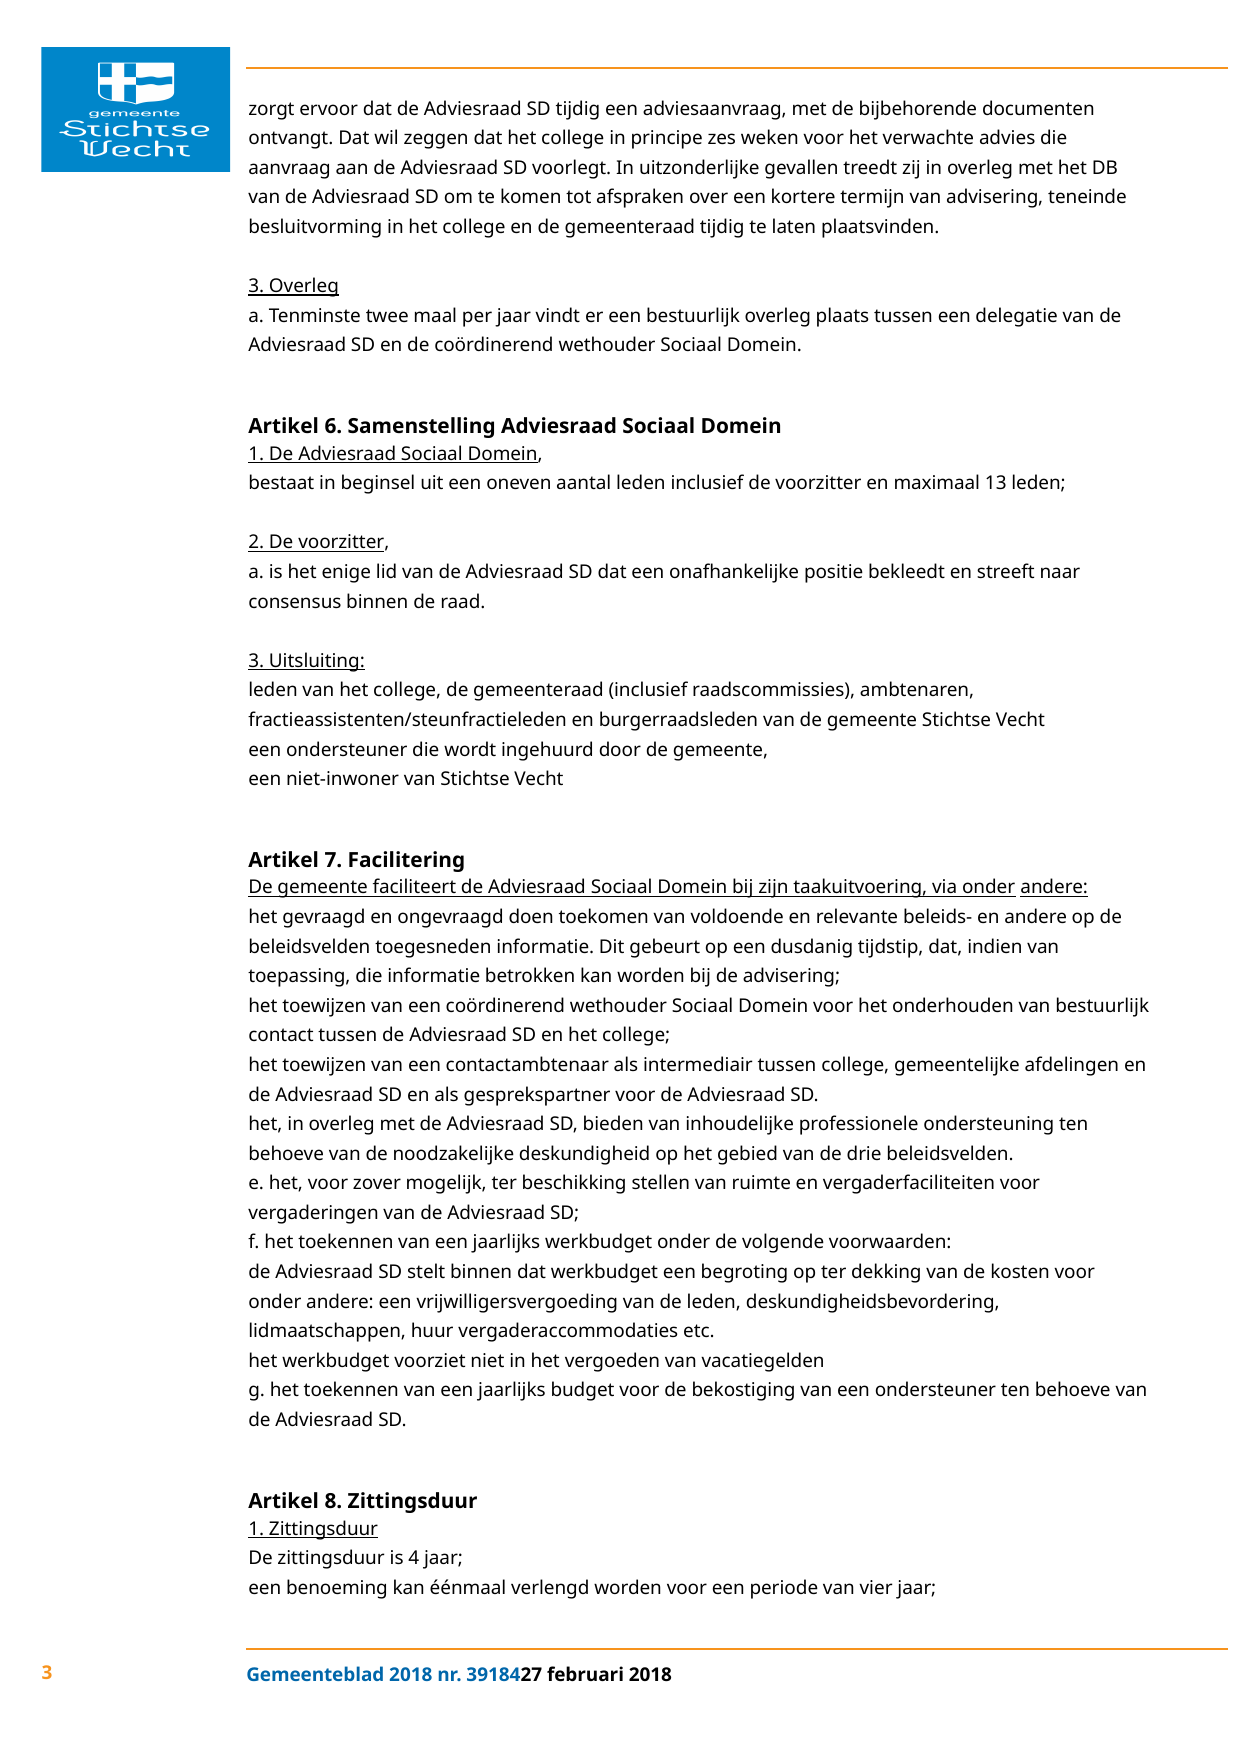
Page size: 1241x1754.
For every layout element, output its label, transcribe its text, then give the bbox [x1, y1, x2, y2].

text een ondersteuner die wordt ingehuurd door de gemeente, [248, 736, 1152, 761]
text f. het toekennen van een jaarlijks werkbudget onder de volgende voorwaarden: [248, 1229, 1152, 1254]
text 3. Uitsluiting: [248, 647, 1152, 673]
text De zittingsduur is 4 jaar; [248, 1544, 1152, 1570]
text 1. Zittingsduur [248, 1515, 1152, 1540]
text het gevraagd en ongevraagd doen toekomen van voldoende en relevante beleids- en andere op de beleidsvelden toegesneden informatie. Dit gebeurt op een dusdanig tijdstip, dat, indien van toepassing, die informatie betrokken kan worden bij de advisering; [248, 903, 1152, 988]
text een niet-inwoner van Stichtse Vecht [248, 765, 1152, 791]
text 1. De Adviesraad Sociaal Domein, [248, 440, 1152, 466]
text 3. Overleg [248, 272, 1152, 298]
text zorgt ervoor dat de Adviesraad SD tijdig een adviesaanvraag, met de bijbehorende documenten ontvangt. Dat wil zeggen dat het college in principe zes weken voor het verwachte advies die aanvraag aan de Adviesraad SD voorlegt. In uitzonderlijke gevallen treedt zij in overleg met het DB van de Adviesraad SD om te komen tot afspraken over een kortere termijn van advisering, teneinde besluitvorming in het college en de gemeenteraad tijdig te laten plaatsvinden. [248, 95, 1152, 239]
text het, in overleg met de Adviesraad SD, bieden van inhoudelijke professionele ondersteuning ten behoeve van de noodzakelijke deskundigheid op het gebied van de drie beleidsvelden. [248, 1110, 1152, 1166]
text het toewijzen van een coördinerend wethouder Sociaal Domein voor het onderhouden van bestuurlijk contact tussen de Adviesraad SD en het college; [248, 992, 1152, 1047]
picture [99, 63, 135, 101]
text een benoeming kan éénmaal verlengd worden voor een periode van vier jaar; [248, 1574, 1152, 1599]
text Artikel 7. Facilitering [248, 845, 1152, 874]
text fractieassistenten/steunfractieleden en burgerraadsleden van de gemeente Stichtse Vecht [248, 706, 1152, 732]
text Artikel 6. Samenstelling Adviesraad Sociaal Domein [248, 411, 1152, 440]
text e. het, voor zover mogelijk, ter beschikking stellen van ruimte en vergaderfaciliteiten voor vergaderingen van de Adviesraad SD; [248, 1169, 1152, 1225]
text Artikel 8. Zittingsduur [248, 1486, 1152, 1515]
text leden van het college, de gemeenteraad (inclusief raadscommissies), ambtenaren, [248, 677, 1152, 702]
text het werkbudget voorziet niet in het vergoeden van vacatiegelden [248, 1347, 1152, 1373]
text 2. De voorzitter, [248, 529, 1152, 554]
text de Adviesraad SD stelt binnen dat werkbudget een begroting op ter dekking van de kosten voor onder andere: een vrijwilligersvergoeding van de leden, deskundigheidsbevordering, lidmaatschappen, huur vergaderaccommodaties etc. [248, 1258, 1152, 1343]
picture [137, 63, 174, 103]
text bestaat in beginsel uit een oneven aantal leden inclusief de voorzitter en maximaal 13 leden; [248, 469, 1152, 495]
text a. is het enige lid van de Adviesraad SD dat een onafhankelijke positie bekleedt en streeft naar consensus binnen de raad. [248, 558, 1152, 613]
text De gemeente faciliteert de Adviesraad Sociaal Domein bij zijn taakuitvoering, via onder andere: [248, 874, 1152, 899]
text g. het toekennen van een jaarlijks budget voor de bekostiging van een ondersteuner ten behoeve van de Adviesraad SD. [248, 1377, 1152, 1432]
text het toewijzen van een contactambtenaar als intermediair tussen college, gemeentelijke afdelingen en de Adviesraad SD en als gesprekspartner voor de Adviesraad SD. [248, 1051, 1152, 1107]
text a. Tenminste twee maal per jaar vindt er een bestuurlijk overleg plaats tussen een delegatie van de Adviesraad SD en de coördinerend wethouder Sociaal Domein. [248, 302, 1152, 357]
